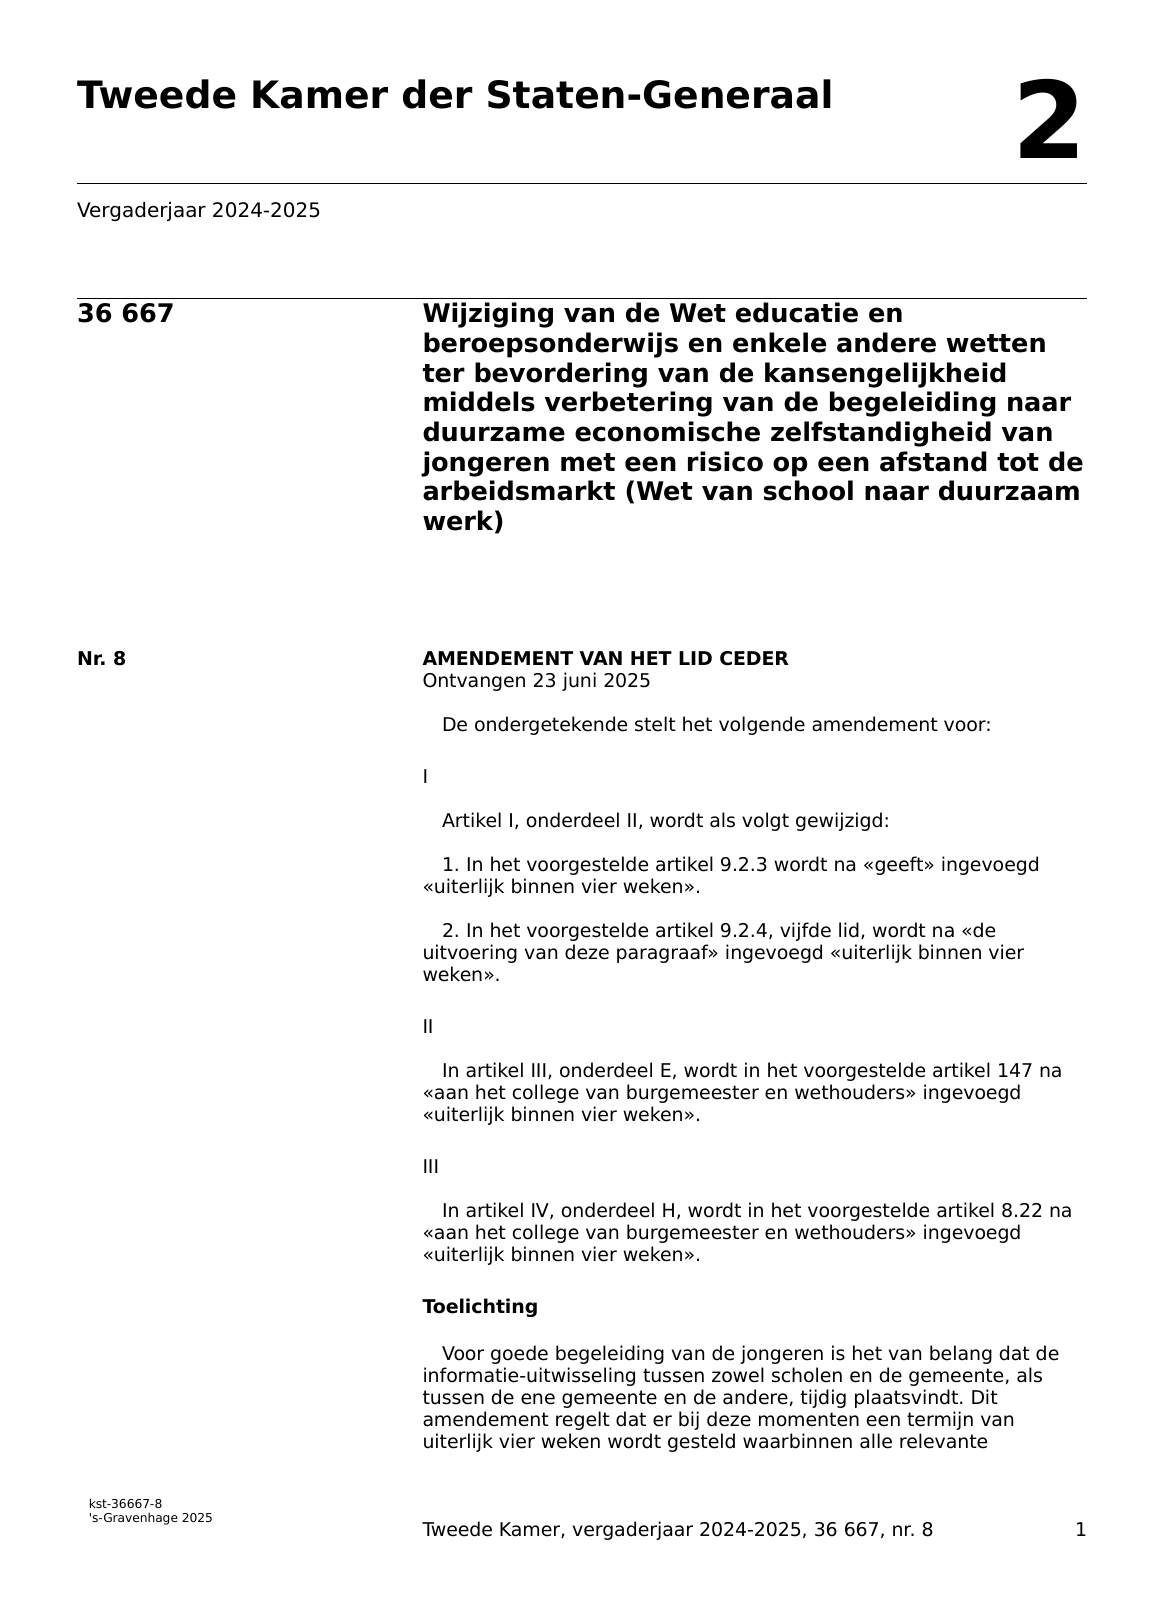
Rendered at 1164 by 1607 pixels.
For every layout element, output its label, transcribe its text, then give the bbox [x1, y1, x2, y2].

text Ontvangen 23 juni 2025 [422, 669, 1087, 691]
text 1. In het voorgestelde artikel 9.2.3 wordt na «geeft» ingevoegd «uiterlijk binnen vier weken». [422, 854, 1087, 898]
text 2. In het voorgestelde artikel 9.2.4, vijfde lid, wordt na «de uitvoering van deze paragraaf» ingevoegd «uiterlijk binnen vier weken». [422, 920, 1087, 986]
table_header 2 [886, 59, 1087, 183]
text De ondergetekende stelt het volgende amendement voor: [422, 714, 1087, 736]
subtitle II [422, 1016, 1087, 1038]
table_cell Vergaderjaar 2024-2025 [77, 184, 1087, 298]
subtitle Nr. 8 AMENDEMENT VAN HET LID CEDER [77, 647, 1087, 669]
text In artikel IV, onderdeel H, wordt in het voorgestelde artikel 8.22 na «aan het college van burgemeester en wethouders» ingevoegd «uiterlijk binnen vier weken». [422, 1200, 1087, 1266]
text Artikel I, onderdeel II, wordt als volgt gewijzigd: [422, 810, 1087, 832]
subtitle III [422, 1156, 1087, 1178]
text kst-36667-8 [88, 1497, 323, 1511]
text Voor goede begeleiding van de jongeren is het van belang dat de informatie-uitwisseling tussen zowel scholen en de gemeente, als tussen de ene gemeente en de andere, tijdig plaatsvindt. Dit amendement regelt dat er bij deze momenten een termijn van uiterlijk vier weken wordt gesteld waarbinnen alle relevante [422, 1343, 1087, 1453]
text In artikel III, onderdeel E, wordt in het voorgestelde artikel 147 na «aan het college van burgemeester en wethouders» ingevoegd «uiterlijk binnen vier weken». [422, 1060, 1087, 1126]
subtitle I [422, 766, 1087, 788]
subtitle Toelichting [422, 1296, 1087, 1318]
subtitle 36 667 Wijziging van de Wet educatie en beroepsonderwijs en enkele andere wetten ter bevordering van de kansengelijkheid middels verbetering van de begeleiding naar duurzame economische zelfstandigheid van jongeren met een risico op een afstand tot de arbeidsmarkt (Wet van school naar duurzaam werk) [77, 299, 1087, 536]
text 's-Gravenhage 2025 [88, 1511, 323, 1525]
table_header Tweede Kamer der Staten-Generaal [77, 59, 886, 183]
